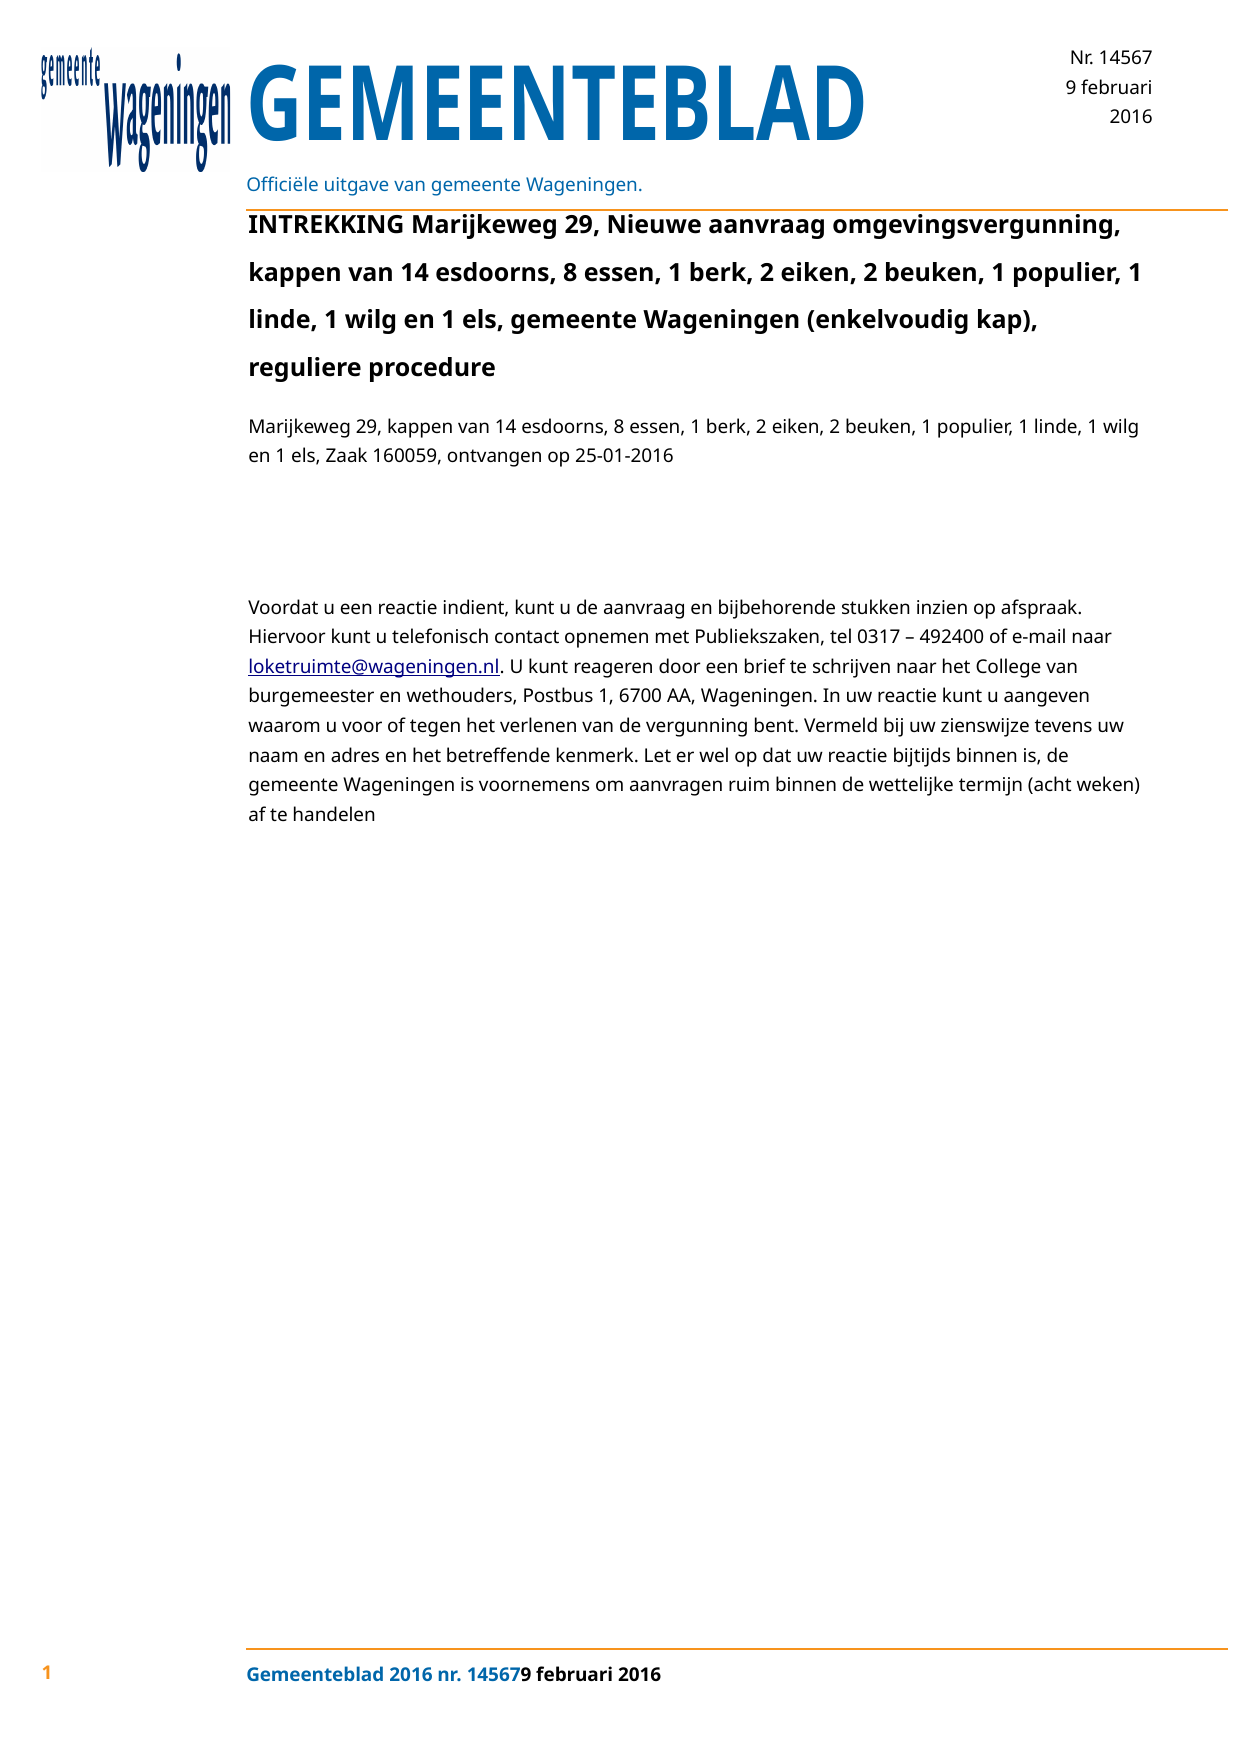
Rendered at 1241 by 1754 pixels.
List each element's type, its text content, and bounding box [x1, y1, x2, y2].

text Voordat u een reactie indient, kunt u de aanvraag en bijbehorende stukken inzien op afspraak. Hiervoor kunt u telefonisch contact opnemen met Publiekszaken, tel 0317 – 492400 of e-mail naar loketruimte@wageningen.nl. U kunt reageren door een brief te schrijven naar het College van burgemeester en wethouders, Postbus 1, 6700 AA, Wageningen. In uw reactie kunt u aangeven waarom u voor of tegen het verlenen van de vergunning bent. Vermeld bij uw zienswijze tevens uw naam en adres en het betreffende kenmerk. Let er wel op dat uw reactie bijtijds binnen is, de gemeente Wageningen is voornemens om aanvragen ruim binnen de wettelijke termijn (acht weken) af te handelen [248, 594, 1152, 827]
text INTREKKING Marijkeweg 29, Nieuwe aanvraag omgevingsvergunning, kappen van 14 esdoorns, 8 essen, 1 berk, 2 eiken, 2 beuken, 1 populier, 1 linde, 1 wilg en 1 els, gemeente Wageningen (enkelvoudig kap), reguliere procedure [248, 211, 1152, 384]
picture [41, 47, 231, 172]
text Marijkeweg 29, kappen van 14 esdoorns, 8 essen, 1 berk, 2 eiken, 2 beuken, 1 populier, 1 linde, 1 wilg en 1 els, Zaak 160059, ontvangen op 25-01-2016 [248, 413, 1152, 468]
